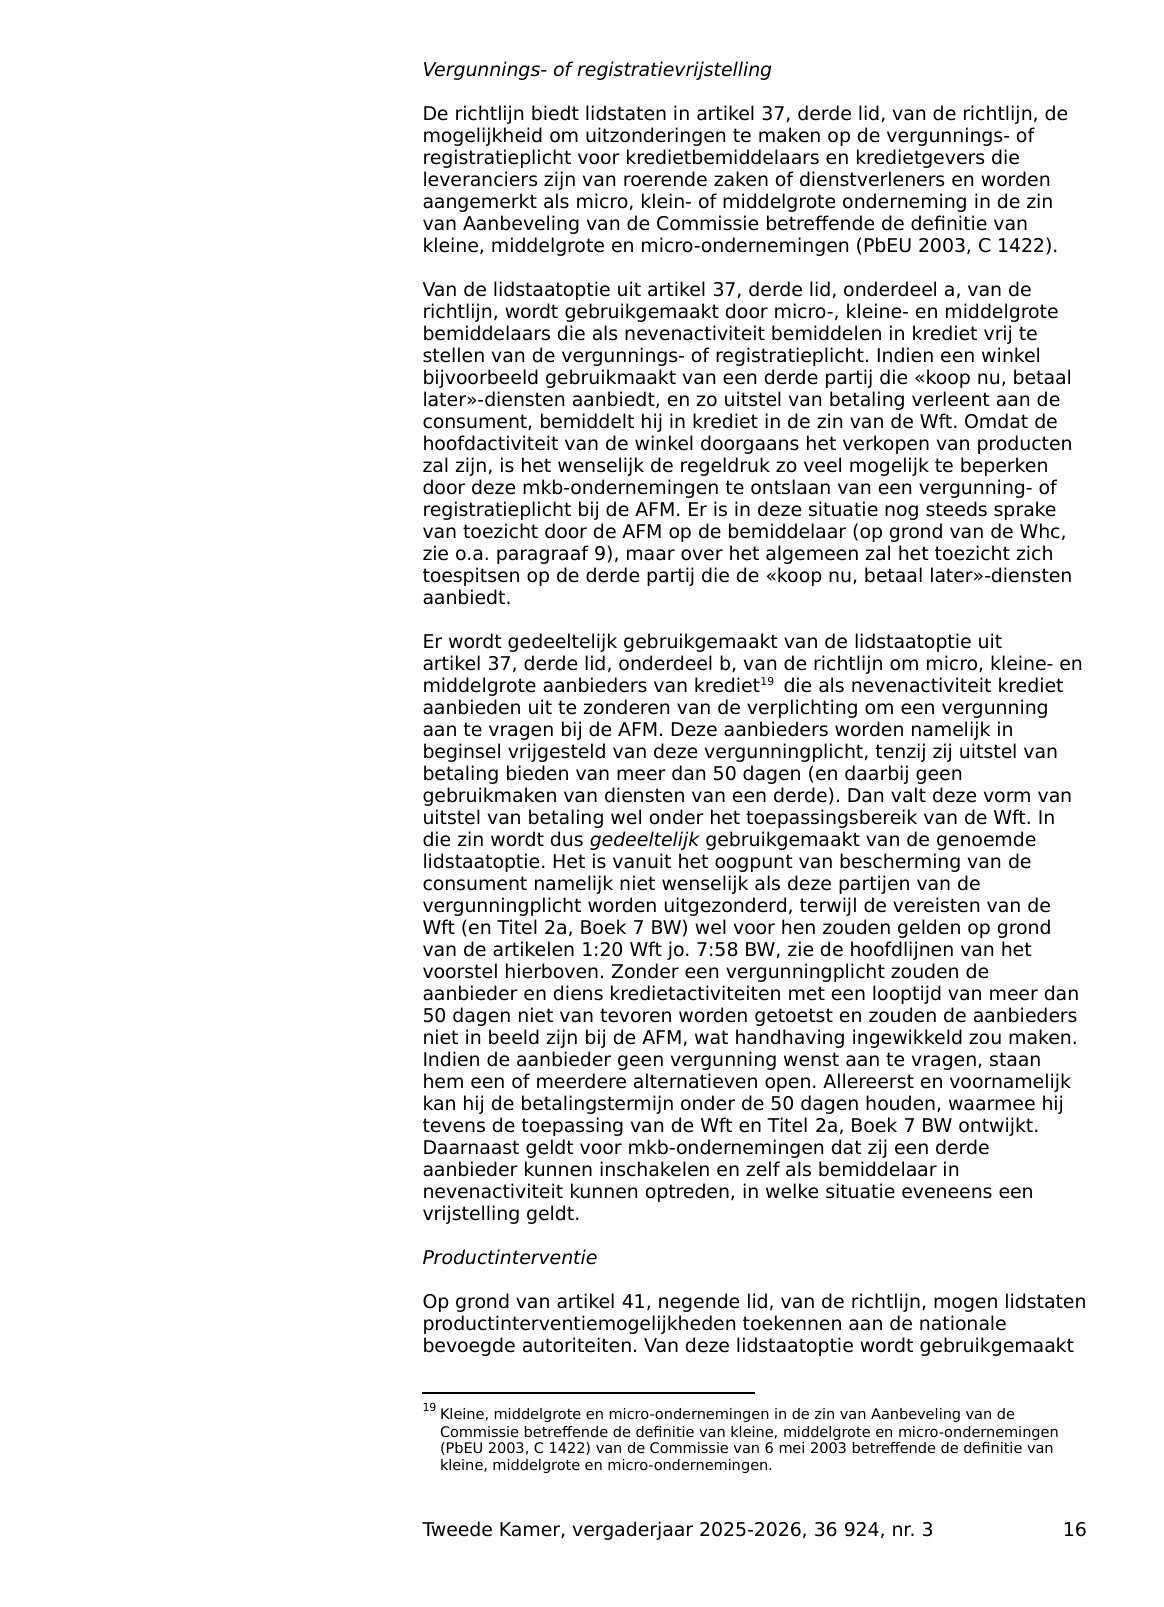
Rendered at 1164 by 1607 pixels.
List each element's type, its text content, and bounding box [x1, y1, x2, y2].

text Kleine, middelgrote en micro-ondernemingen in de zin van Aanbeveling van de Commissie betreffende de definitie van kleine, middelgrote en micro-ondernemingen (PbEU 2003, C 1422) van de Commissie van 6 mei 2003 betreffende de definitie van kleine, middelgrote en micro-ondernemingen. [422, 1402, 1087, 1474]
text Op grond van artikel 41, negende lid, van de richtlijn, mogen lidstaten productinterventiemogelijkheden toekennen aan de nationale bevoegde autoriteiten. Van deze lidstaatoptie wordt gebruikgemaakt [422, 1291, 1087, 1357]
subtitle Productinterventie [422, 1247, 1087, 1269]
text Er wordt gedeeltelijk gebruikgemaakt van de lidstaatoptie uit artikel 37, derde lid, onderdeel b, van de richtlijn om micro, kleine- en middelgrote aanbieders van krediet die als nevenactiviteit krediet aanbieden uit te zonderen van de verplichting om een vergunning aan te vragen bij de AFM. Deze aanbieders worden namelijk in beginsel vrijgesteld van deze vergunningplicht, tenzij zij uitstel van betaling bieden van meer dan 50 dagen (en daarbij geen gebruikmaken van diensten van een derde). Dan valt deze vorm van uitstel van betaling wel onder het toepassingsbereik van de Wft. In die zin wordt dus gedeeltelijk gebruikgemaakt van de genoemde lidstaatoptie. Het is vanuit het oogpunt van bescherming van de consument namelijk niet wenselijk als deze partijen van de vergunningplicht worden uitgezonderd, terwijl de vereisten van de Wft (en Titel 2a, Boek 7 BW) wel voor hen zouden gelden op grond van de artikelen 1:20 Wft jo. 7:58 BW, zie de hoofdlijnen van het voorstel hierboven. Zonder een vergunningplicht zouden de aanbieder en diens kredietactiviteiten met een looptijd van meer dan 50 dagen niet van tevoren worden getoetst en zouden de aanbieders niet in beeld zijn bij de AFM, wat handhaving ingewikkeld zou maken. Indien de aanbieder geen vergunning wenst aan te vragen, staan hem een of meerdere alternatieven open. Allereerst en voornamelijk kan hij de betalingstermijn onder de 50 dagen houden, waarmee hij tevens de toepassing van de Wft en Titel 2a, Boek 7 BW ontwijkt. Daarnaast geldt voor mkb-ondernemingen dat zij een derde aanbieder kunnen inschakelen en zelf als bemiddelaar in nevenactiviteit kunnen optreden, in welke situatie eveneens een vrijstelling geldt. [422, 631, 1087, 1224]
text De richtlijn biedt lidstaten in artikel 37, derde lid, van de richtlijn, de mogelijkheid om uitzonderingen te maken op de vergunnings- of registratieplicht voor kredietbemiddelaars en kredietgevers die leveranciers zijn van roerende zaken of dienstverleners en worden aangemerkt als micro, klein- of middelgrote onderneming in de zin van Aanbeveling van de Commissie betreffende de definitie van kleine, middelgrote en micro-ondernemingen (PbEU 2003, C 1422). [422, 103, 1087, 257]
text Van de lidstaatoptie uit artikel 37, derde lid, onderdeel a, van de richtlijn, wordt gebruikgemaakt door micro-, kleine- en middelgrote bemiddelaars die als nevenactiviteit bemiddelen in krediet vrij te stellen van de vergunnings- of registratieplicht. Indien een winkel bijvoorbeeld gebruikmaakt van een derde partij die «koop nu, betaal later»-diensten aanbiedt, en zo uitstel van betaling verleent aan de consument, bemiddelt hij in krediet in de zin van de Wft. Omdat de hoofdactiviteit van de winkel doorgaans het verkopen van producten zal zijn, is het wenselijk de regeldruk zo veel mogelijk te beperken door deze mkb-ondernemingen te ontslaan van een vergunning- of registratieplicht bij de AFM. Er is in deze situatie nog steeds sprake van toezicht door de AFM op de bemiddelaar (op grond van de Whc, zie o.a. paragraaf 9), maar over het algemeen zal het toezicht zich toespitsen op de derde partij die de «koop nu, betaal later»-diensten aanbiedt. [422, 279, 1087, 609]
subtitle Vergunnings- of registratievrijstelling [422, 59, 1087, 81]
